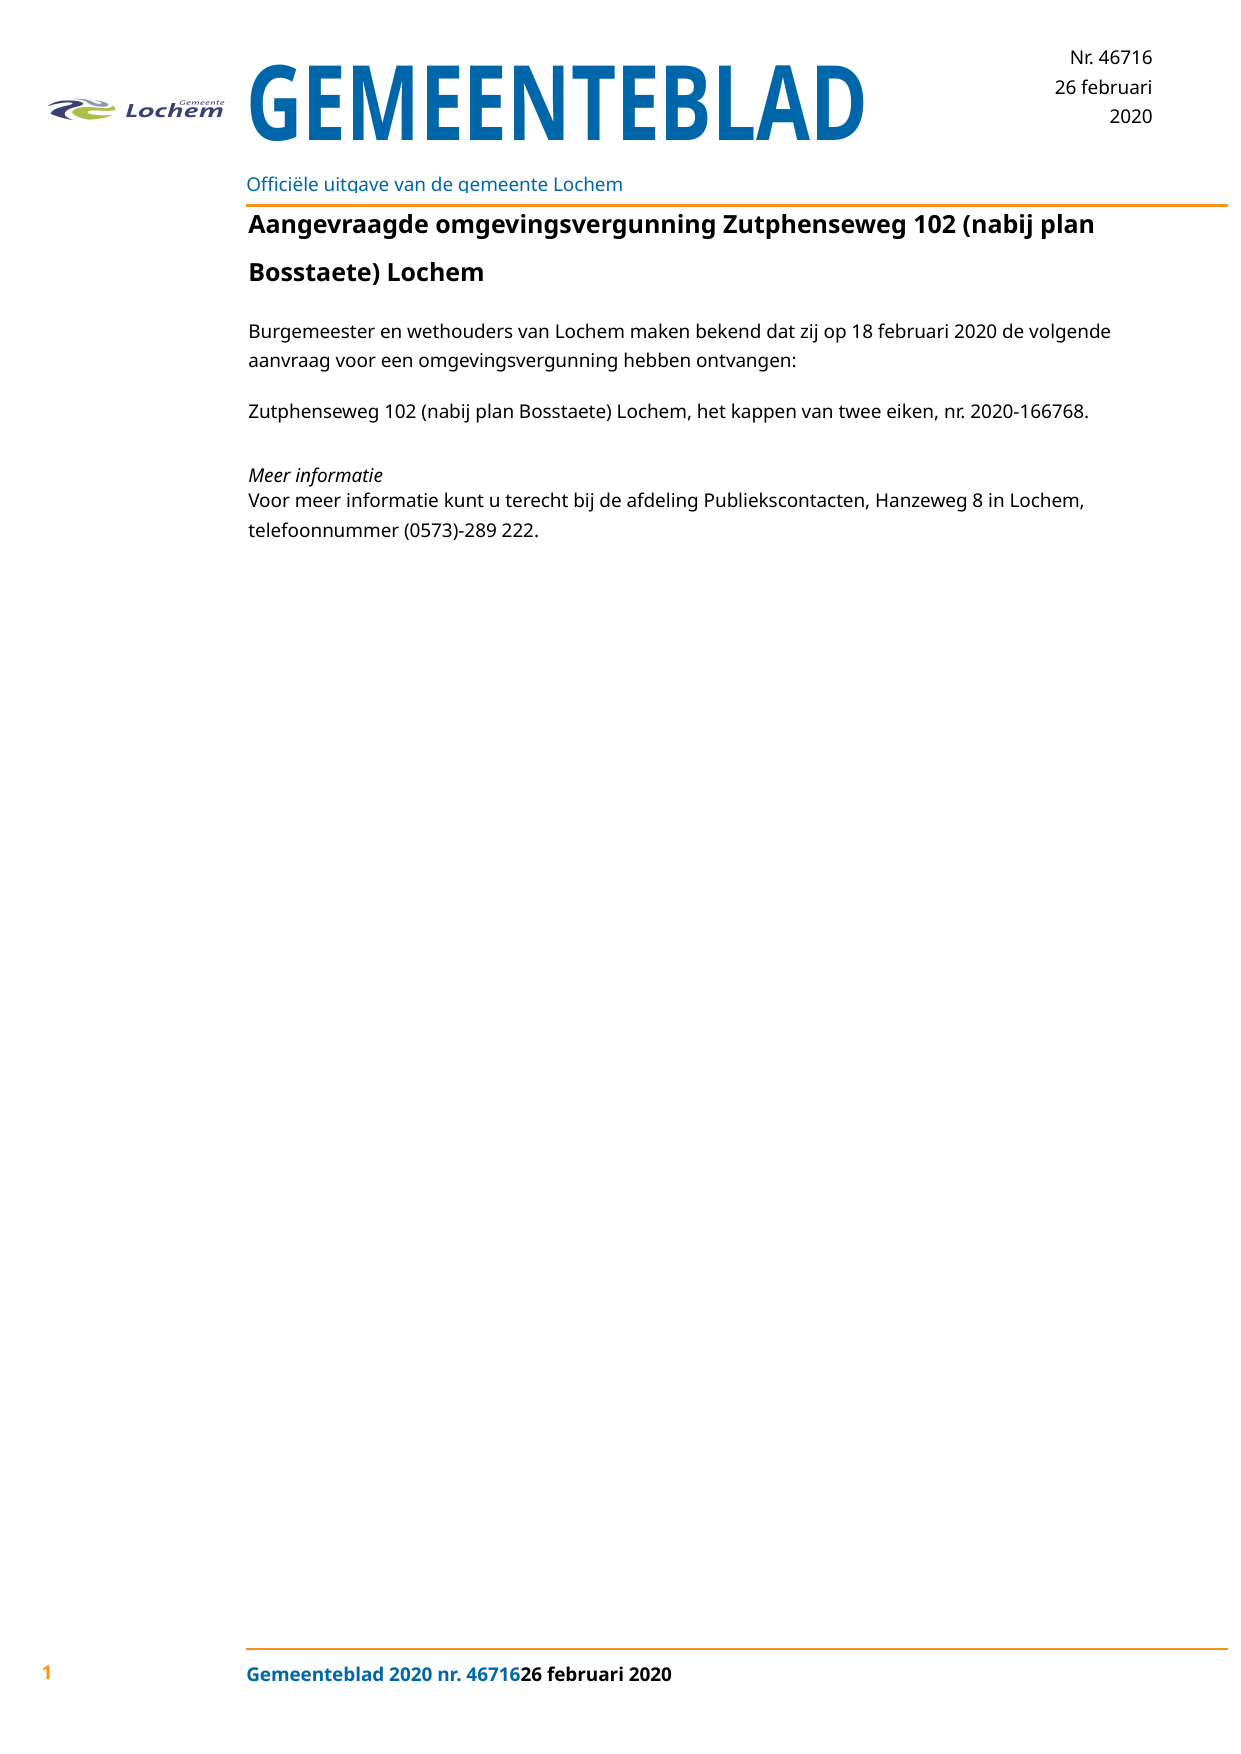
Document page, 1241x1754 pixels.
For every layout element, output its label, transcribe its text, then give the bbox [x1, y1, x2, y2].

text Aangevraagde omgevingsvergunning Zutphenseweg 102 (nabij plan Bosstaete) Lochem [248, 207, 1152, 288]
text Burgemeester en wethouders van Lochem maken bekend dat zij op 18 februari 2020 de volgende aanvraag voor een omgevingsvergunning hebben ontvangen: [248, 318, 1152, 373]
text Meer informatie [248, 462, 1152, 488]
text Voor meer informatie kunt u terecht bij de afdeling Publiekscontacten, Hanzeweg 8 in Lochem, telefoonnummer (0573)-289 222. [248, 488, 1152, 543]
text Zutphenseweg 102 (nabij plan Bosstaete) Lochem, het kappen van twee eiken, nr. 2020-166768. [248, 398, 1152, 424]
picture [41, 47, 231, 172]
